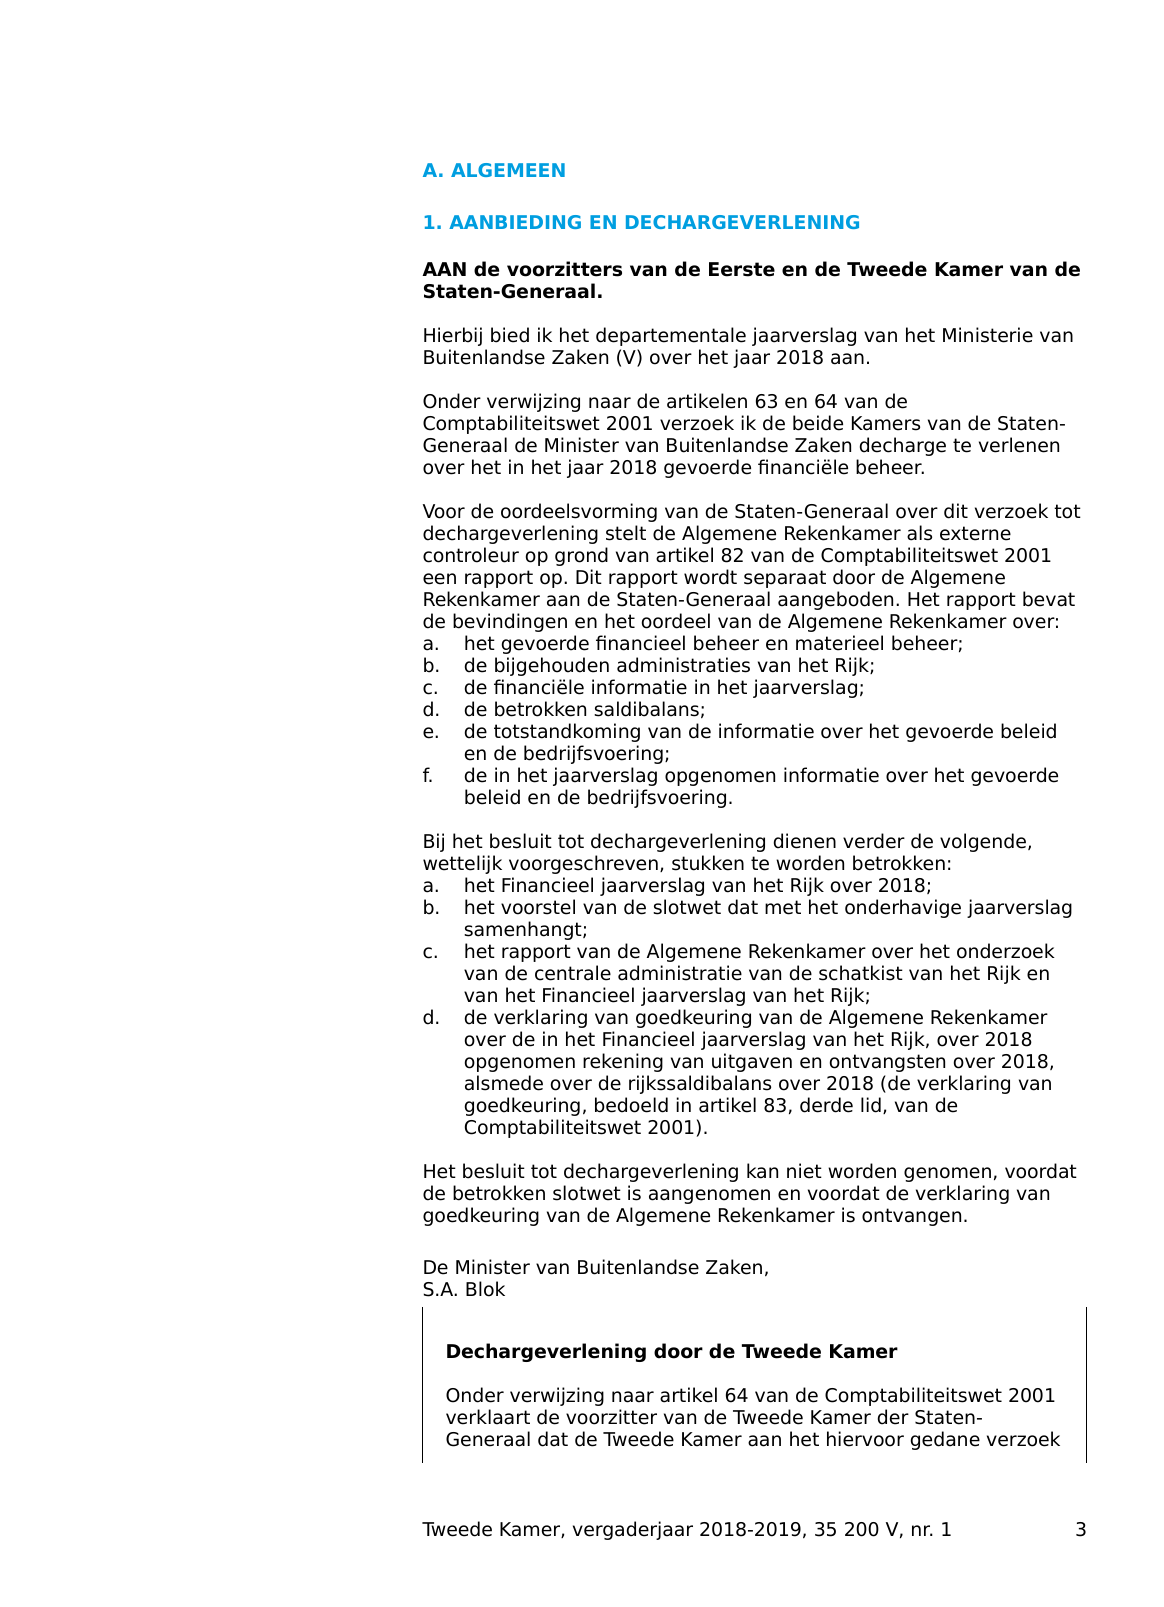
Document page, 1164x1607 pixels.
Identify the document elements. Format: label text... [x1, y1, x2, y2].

text Voor de oordeelsvorming van de Staten-Generaal over dit verzoek tot dechargeverlening stelt de Algemene Rekenkamer als externe controleur op grond van artikel 82 van de Comptabiliteitswet 2001 een rapport op. Dit rapport wordt separaat door de Algemene Rekenkamer aan de Staten-Generaal aangeboden. Het rapport bevat de bevindingen en het oordeel van de Algemene Rekenkamer over: [422, 501, 1087, 633]
table_header Dechargeverlening door de Tweede Kamer Onder verwijzing naar artikel 64 van de Comptabiliteitswet 2001 verklaart de voorzitter van de Tweede Kamer der Staten-Generaal dat de Tweede Kamer aan het hiervoor gedane verzoek [423, 1307, 1086, 1463]
text b. de bijgehouden administraties van het Rijk; [422, 655, 1087, 677]
text Het besluit tot dechargeverlening kan niet worden genomen, voordat de betrokken slotwet is aangenomen en voordat de verklaring van goedkeuring van de Algemene Rekenkamer is ontvangen. [422, 1161, 1087, 1227]
text b. het voorstel van de slotwet dat met het onderhavige jaarverslag samenhangt; [422, 897, 1087, 941]
text a. het Financieel jaarverslag van het Rijk over 2018; [422, 875, 1087, 897]
text d. de verklaring van goedkeuring van de Algemene Rekenkamer over de in het Financieel jaarverslag van het Rijk, over 2018 opgenomen rekening van uitgaven en ontvangsten over 2018, alsmede over de rijkssaldibalans over 2018 (de verklaring van goedkeuring, bedoeld in artikel 83, derde lid, van de Comptabiliteitswet 2001). [422, 1007, 1087, 1139]
text c. de financiële informatie in het jaarverslag; [422, 677, 1087, 699]
text d. de betrokken saldibalans; [422, 699, 1087, 721]
text AAN de voorzitters van de Eerste en de Tweede Kamer van de Staten-Generaal. [422, 259, 1087, 303]
text De Minister van Buitenlandse Zaken, S.A. Blok [422, 1257, 1087, 1301]
subtitle A. ALGEMEEN [422, 160, 1087, 182]
text Onder verwijzing naar de artikelen 63 en 64 van de Comptabiliteitswet 2001 verzoek ik de beide Kamers van de Staten-Generaal de Minister van Buitenlandse Zaken decharge te verlenen over het in het jaar 2018 gevoerde financiële beheer. [422, 391, 1087, 479]
text e. de totstandkoming van de informatie over het gevoerde beleid en de bedrijfsvoering; [422, 721, 1087, 765]
text f. de in het jaarverslag opgenomen informatie over het gevoerde beleid en de bedrijfsvoering. [422, 765, 1087, 809]
text c. het rapport van de Algemene Rekenkamer over het onderzoek van de centrale administratie van de schatkist van het Rijk en van het Financieel jaarverslag van het Rijk; [422, 941, 1087, 1007]
text a. het gevoerde financieel beheer en materieel beheer; [422, 633, 1087, 655]
subtitle 1. AANBIEDING EN DECHARGEVERLENING [422, 212, 1087, 234]
text Bij het besluit tot dechargeverlening dienen verder de volgende, wettelijk voorgeschreven, stukken te worden betrokken: [422, 831, 1087, 875]
text Hierbij bied ik het departementale jaarverslag van het Ministerie van Buitenlandse Zaken (V) over het jaar 2018 aan. [422, 325, 1087, 369]
